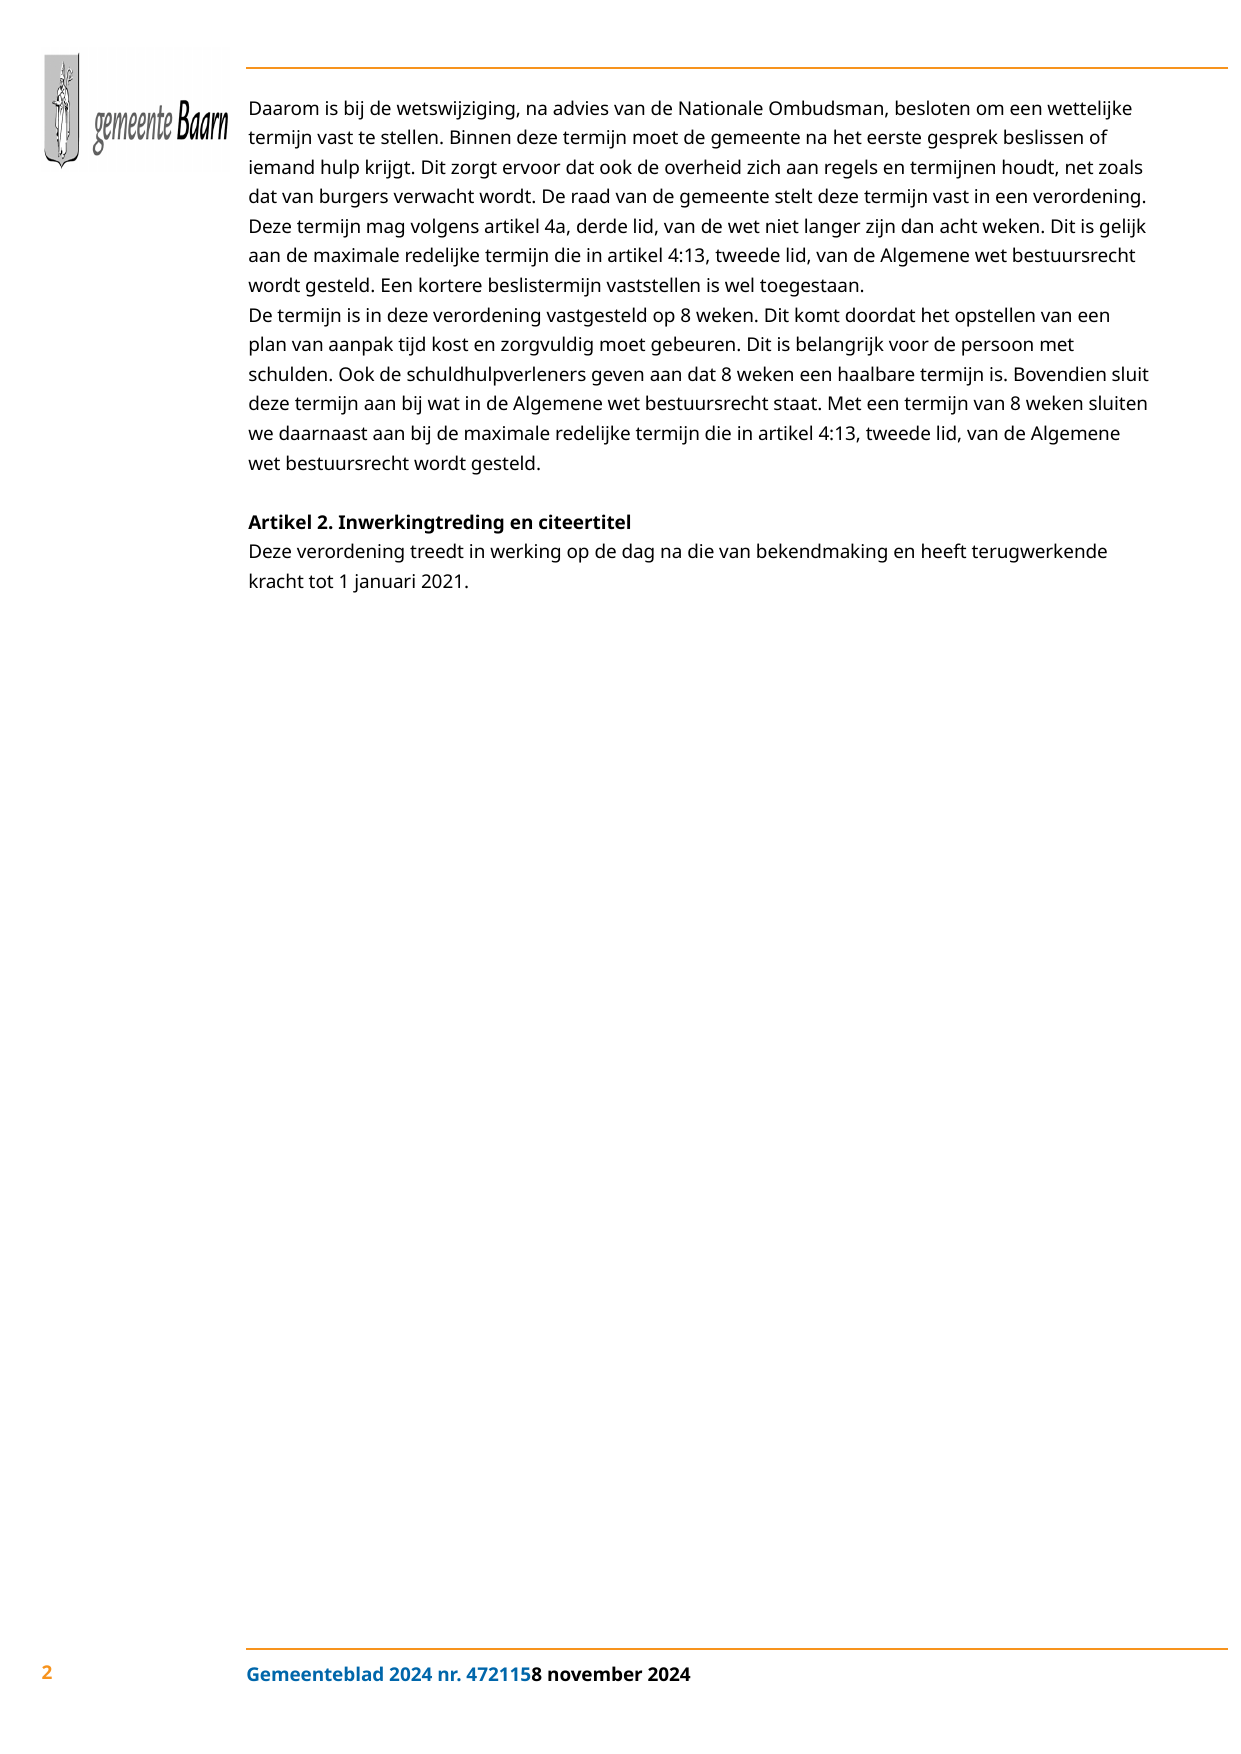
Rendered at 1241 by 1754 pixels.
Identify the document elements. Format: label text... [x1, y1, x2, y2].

text De termijn is in deze verordening vastgesteld op 8 weken. Dit komt doordat het opstellen van een plan van aanpak tijd kost en zorgvuldig moet gebeuren. Dit is belangrijk voor de persoon met schulden. Ook de schuldhulpverleners geven aan dat 8 weken een haalbare termijn is. Bovendien sluit deze termijn aan bij wat in de Algemene wet bestuursrecht staat. Met een termijn van 8 weken sluiten we daarnaast aan bij de maximale redelijke termijn die in artikel 4:13, tweede lid, van de Algemene wet bestuursrecht wordt gesteld. [248, 302, 1152, 476]
text Deze termijn mag volgens artikel 4a, derde lid, van de wet niet langer zijn dan acht weken. Dit is gelijk aan de maximale redelijke termijn die in artikel 4:13, tweede lid, van de Algemene wet bestuursrecht wordt gesteld. Een kortere beslistermijn vaststellen is wel toegestaan. [248, 213, 1152, 298]
text Artikel 2. Inwerkingtreding en citeertitel [248, 509, 1152, 535]
text Deze verordening treedt in werking op de dag na die van bekendmaking en heeft terugwerkende kracht tot 1 januari 2021. [248, 538, 1152, 594]
text Daarom is bij de wetswijziging, na advies van de Nationale Ombudsman, besloten om een wettelijke termijn vast te stellen. Binnen deze termijn moet de gemeente na het eerste gesprek beslissen of iemand hulp krijgt. Dit zorgt ervoor dat ook de overheid zich aan regels en termijnen houdt, net zoals dat van burgers verwacht wordt. De raad van de gemeente stelt deze termijn vast in een verordening. [248, 95, 1152, 209]
picture [41, 47, 231, 172]
